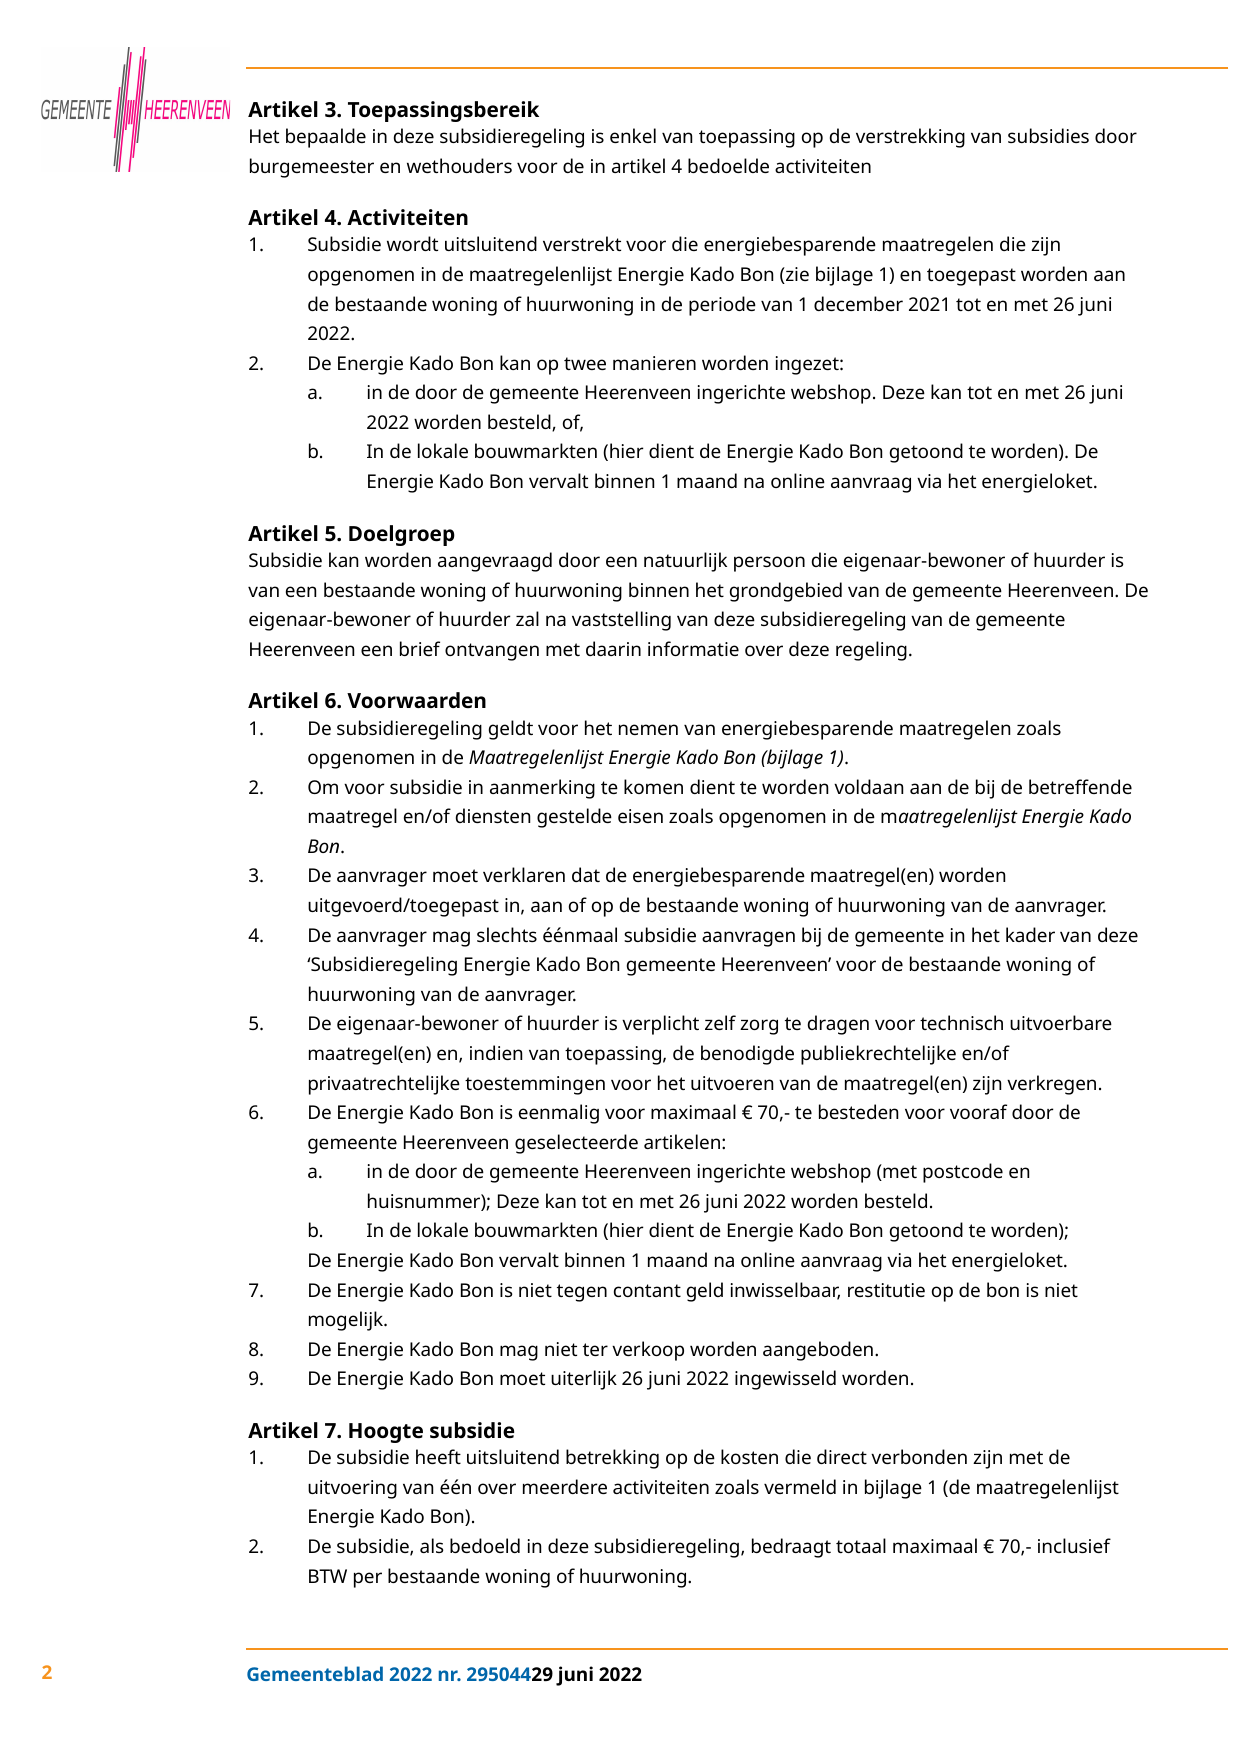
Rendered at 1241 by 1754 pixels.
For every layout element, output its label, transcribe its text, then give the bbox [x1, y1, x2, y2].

list De eigenaar-bewoner of huurder is verplicht zelf zorg te dragen voor technisch uitvoerbare maatregel(en) en, indien van toepassing, de benodigde publiekrechtelijke en/of privaatrechtelijke toestemmingen voor het uitvoeren van de maatregel(en) zijn verkregen. [248, 1011, 1152, 1096]
text Subsidie kan worden aangevraagd door een natuurlijk persoon die eigenaar-bewoner of huurder is van een bestaande woning of huurwoning binnen het grondgebied van de gemeente Heerenveen. De eigenaar-bewoner of huurder zal na vaststelling van deze subsidieregeling van de gemeente Heerenveen een brief ontvangen met daarin informatie over deze regeling. [248, 547, 1152, 662]
picture [41, 47, 231, 172]
list In de lokale bouwmarkten (hier dient de Energie Kado Bon getoond te worden). De Energie Kado Bon vervalt binnen 1 maand na online aanvraag via het energieloket. [307, 439, 1152, 494]
text Artikel 3. Toepassingsbereik [248, 95, 1152, 123]
list De Energie Kado Bon is eenmalig voor maximaal € 70,- te besteden voor vooraf door de gemeente Heerenveen geselecteerde artikelen: [248, 1099, 1152, 1155]
list in de door de gemeente Heerenveen ingerichte webshop. Deze kan tot en met 26 juni 2022 worden besteld, of, [307, 379, 1152, 435]
list Om voor subsidie in aanmerking te komen dient te worden voldaan aan de bij de betreffende maatregel en/of diensten gestelde eisen zoals opgenomen in de maatregelenlijst Energie Kado Bon. [248, 774, 1152, 859]
list De subsidie heeft uitsluitend betrekking op de kosten die direct verbonden zijn met de uitvoering van één over meerdere activiteiten zoals vermeld in bijlage 1 (de maatregelenlijst Energie Kado Bon). [248, 1444, 1152, 1529]
list De Energie Kado Bon is niet tegen contant geld inwisselbaar, restitutie op de bon is niet mogelijk. [248, 1277, 1152, 1332]
text Artikel 6. Voorwaarden [248, 686, 1152, 715]
text Artikel 7. Hoogte subsidie [248, 1416, 1152, 1444]
list Subsidie wordt uitsluitend verstrekt voor die energiebesparende maatregelen die zijn opgenomen in de maatregelenlijst Energie Kado Bon (zie bijlage 1) en toegepast worden aan de bestaande woning of huurwoning in de periode van 1 december 2021 tot en met 26 juni 2022. [248, 232, 1152, 346]
list De Energie Kado Bon vervalt binnen 1 maand na online aanvraag via het energieloket. [248, 1247, 1152, 1273]
list De Energie Kado Bon moet uiterlijk 26 juni 2022 ingewisseld worden. [248, 1366, 1152, 1391]
text Het bepaalde in deze subsidieregeling is enkel van toepassing op de verstrekking van subsidies door burgemeester en wethouders voor de in artikel 4 bedoelde activiteiten [248, 123, 1152, 178]
list De aanvrager moet verklaren dat de energiebesparende maatregel(en) worden uitgevoerd/toegepast in, aan of op de bestaande woning of huurwoning van de aanvrager. [248, 863, 1152, 918]
text Artikel 4. Activiteiten [248, 203, 1152, 232]
list in de door de gemeente Heerenveen ingerichte webshop (met postcode en huisnummer); Deze kan tot en met 26 juni 2022 worden besteld. [307, 1158, 1152, 1214]
list De Energie Kado Bon kan op twee manieren worden ingezet: [248, 350, 1152, 376]
list De Energie Kado Bon mag niet ter verkoop worden aangeboden. [248, 1336, 1152, 1362]
text Artikel 5. Doelgroep [248, 519, 1152, 547]
list De subsidieregeling geldt voor het nemen van energiebesparende maatregelen zoals opgenomen in de Maatregelenlijst Energie Kado Bon (bijlage 1). [248, 715, 1152, 770]
list In de lokale bouwmarkten (hier dient de Energie Kado Bon getoond te worden); [307, 1218, 1152, 1243]
list De subsidie, als bedoeld in deze subsidieregeling, bedraagt totaal maximaal € 70,- inclusief BTW per bestaande woning of huurwoning. [248, 1533, 1152, 1588]
list De aanvrager mag slechts éénmaal subsidie aanvragen bij de gemeente in het kader van deze ‘Subsidieregeling Energie Kado Bon gemeente Heerenveen’ voor de bestaande woning of huurwoning van de aanvrager. [248, 922, 1152, 1007]
